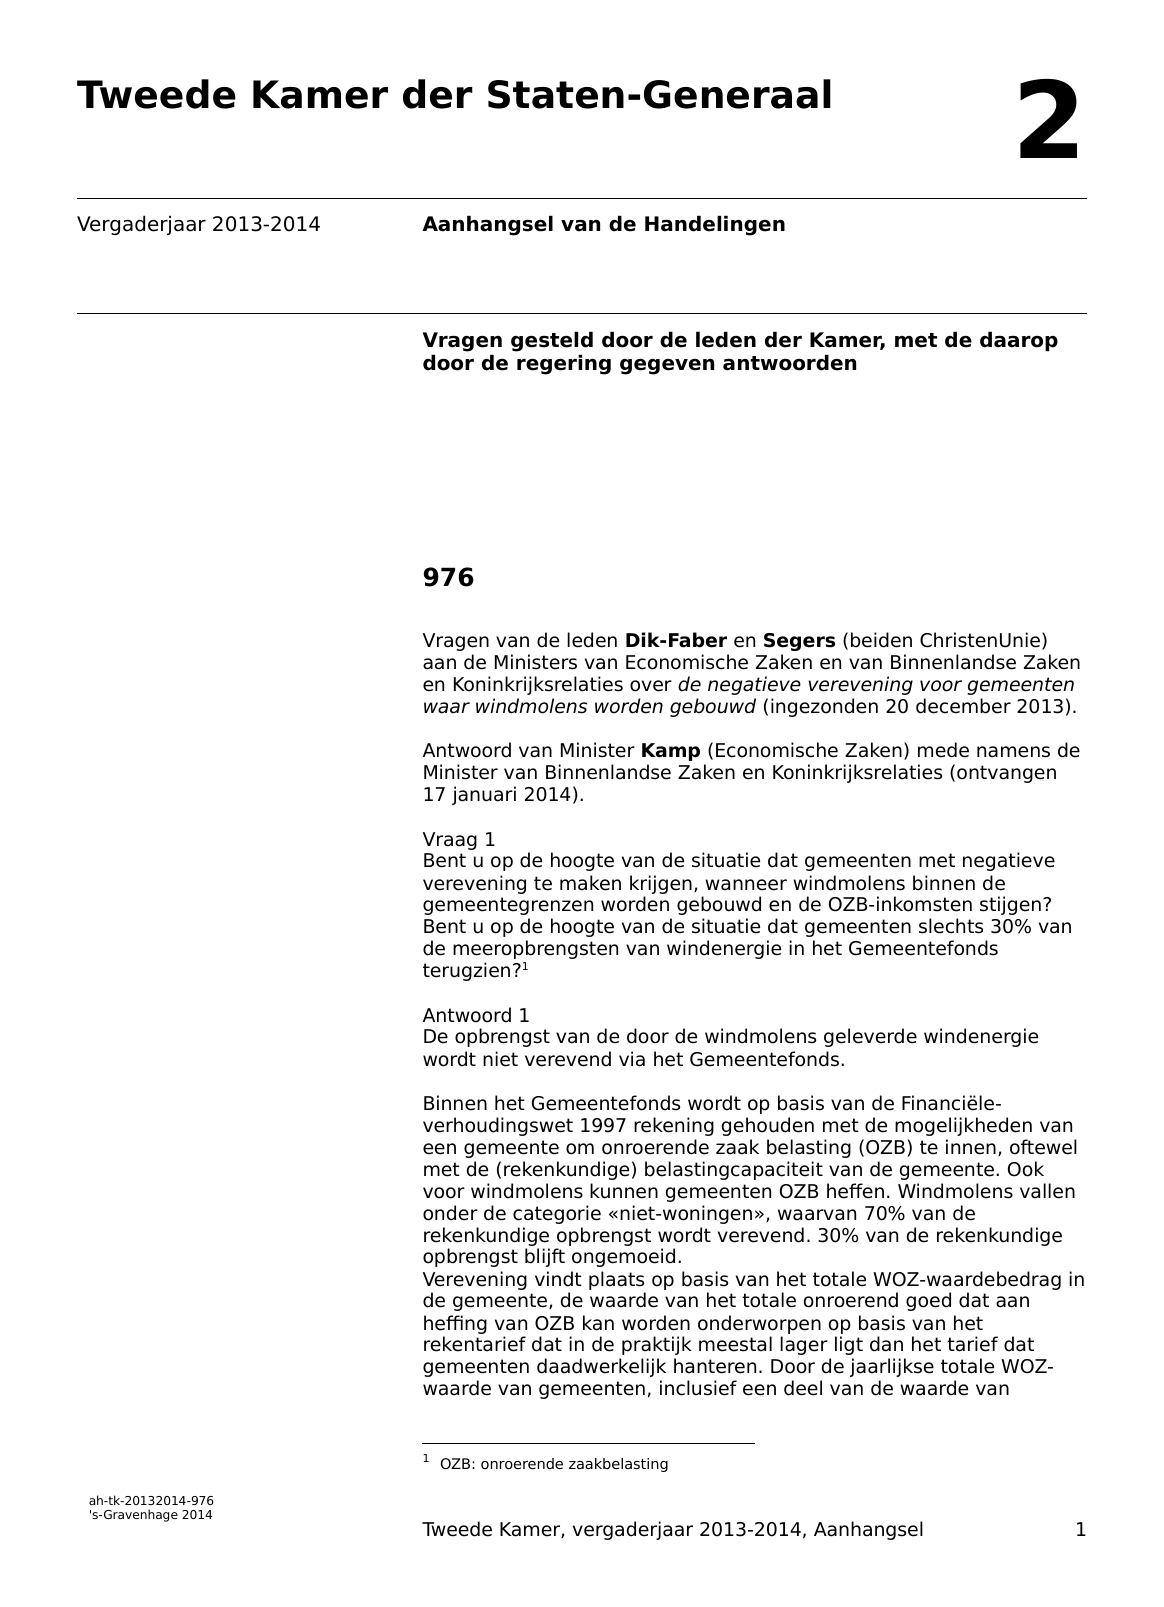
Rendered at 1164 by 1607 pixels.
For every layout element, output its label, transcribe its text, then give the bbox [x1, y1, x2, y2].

text 976 [422, 563, 1087, 592]
table_header Tweede Kamer der Staten-Generaal [77, 59, 886, 198]
text Binnen het Gemeentefonds wordt op basis van de Financiële-verhoudingswet 1997 rekening gehouden met de mogelijkheden van een gemeente om onroerende zaak belasting (OZB) te innen, oftewel met de (rekenkundige) belastingcapaciteit van de gemeente. Ook voor windmolens kunnen gemeenten OZB heffen. Windmolens vallen onder de categorie «niet-woningen», waarvan 70% van de rekenkundige opbrengst wordt verevend. 30% van de rekenkundige opbrengst blijft ongemoeid. [422, 1093, 1087, 1268]
table_cell Vergaderjaar 2013-2014 [77, 199, 422, 313]
table_cell Vragen gesteld door de leden der Kamer, met de daarop door de regering gegeven antwoorden [422, 314, 1087, 375]
table_cell Aanhangsel van de Handelingen [422, 199, 1087, 313]
text ah-tk-20132014-976 [88, 1494, 323, 1508]
text De opbrengst van de door de windmolens geleverde windenergie wordt niet verevend via het Gemeentefonds. [422, 1026, 1087, 1070]
text 's-Gravenhage 2014 [88, 1508, 323, 1522]
text Vraag 1 [422, 828, 1087, 850]
text OZB: onroerende zaakbelasting [422, 1452, 1087, 1474]
text Bent u op de hoogte van de situatie dat gemeenten met negatieve verevening te maken krijgen, wanneer windmolens binnen de gemeentegrenzen worden gebouwd en de OZB-inkomsten stijgen? Bent u op de hoogte van de situatie dat gemeenten slechts 30% van de meeropbrengsten van windenergie in het Gemeentefonds terugzien? [422, 850, 1087, 982]
table_cell [77, 314, 422, 375]
table_header 2 [886, 59, 1087, 198]
text Vragen van de leden Dik-Faber en Segers (beiden ChristenUnie) aan de Ministers van Economische Zaken en van Binnenlandse Zaken en Koninkrijksrelaties over de negatieve verevening voor gemeenten waar windmolens worden gebouwd (ingezonden 20 december 2013). [422, 630, 1087, 718]
text Antwoord van Minister Kamp (Economische Zaken) mede namens de Minister van Binnenlandse Zaken en Koninkrijksrelaties (ontvangen 17 januari 2014). [422, 740, 1087, 806]
text Antwoord 1 [422, 1004, 1087, 1026]
text Verevening vindt plaats op basis van het totale WOZ-waardebedrag in de gemeente, de waarde van het totale onroerend goed dat aan heffing van OZB kan worden onderworpen op basis van het rekentarief dat in de praktijk meestal lager ligt dan het tarief dat gemeenten daadwerkelijk hanteren. Door de jaarlijkse totale WOZ-waarde van gemeenten, inclusief een deel van de waarde van [422, 1268, 1087, 1400]
